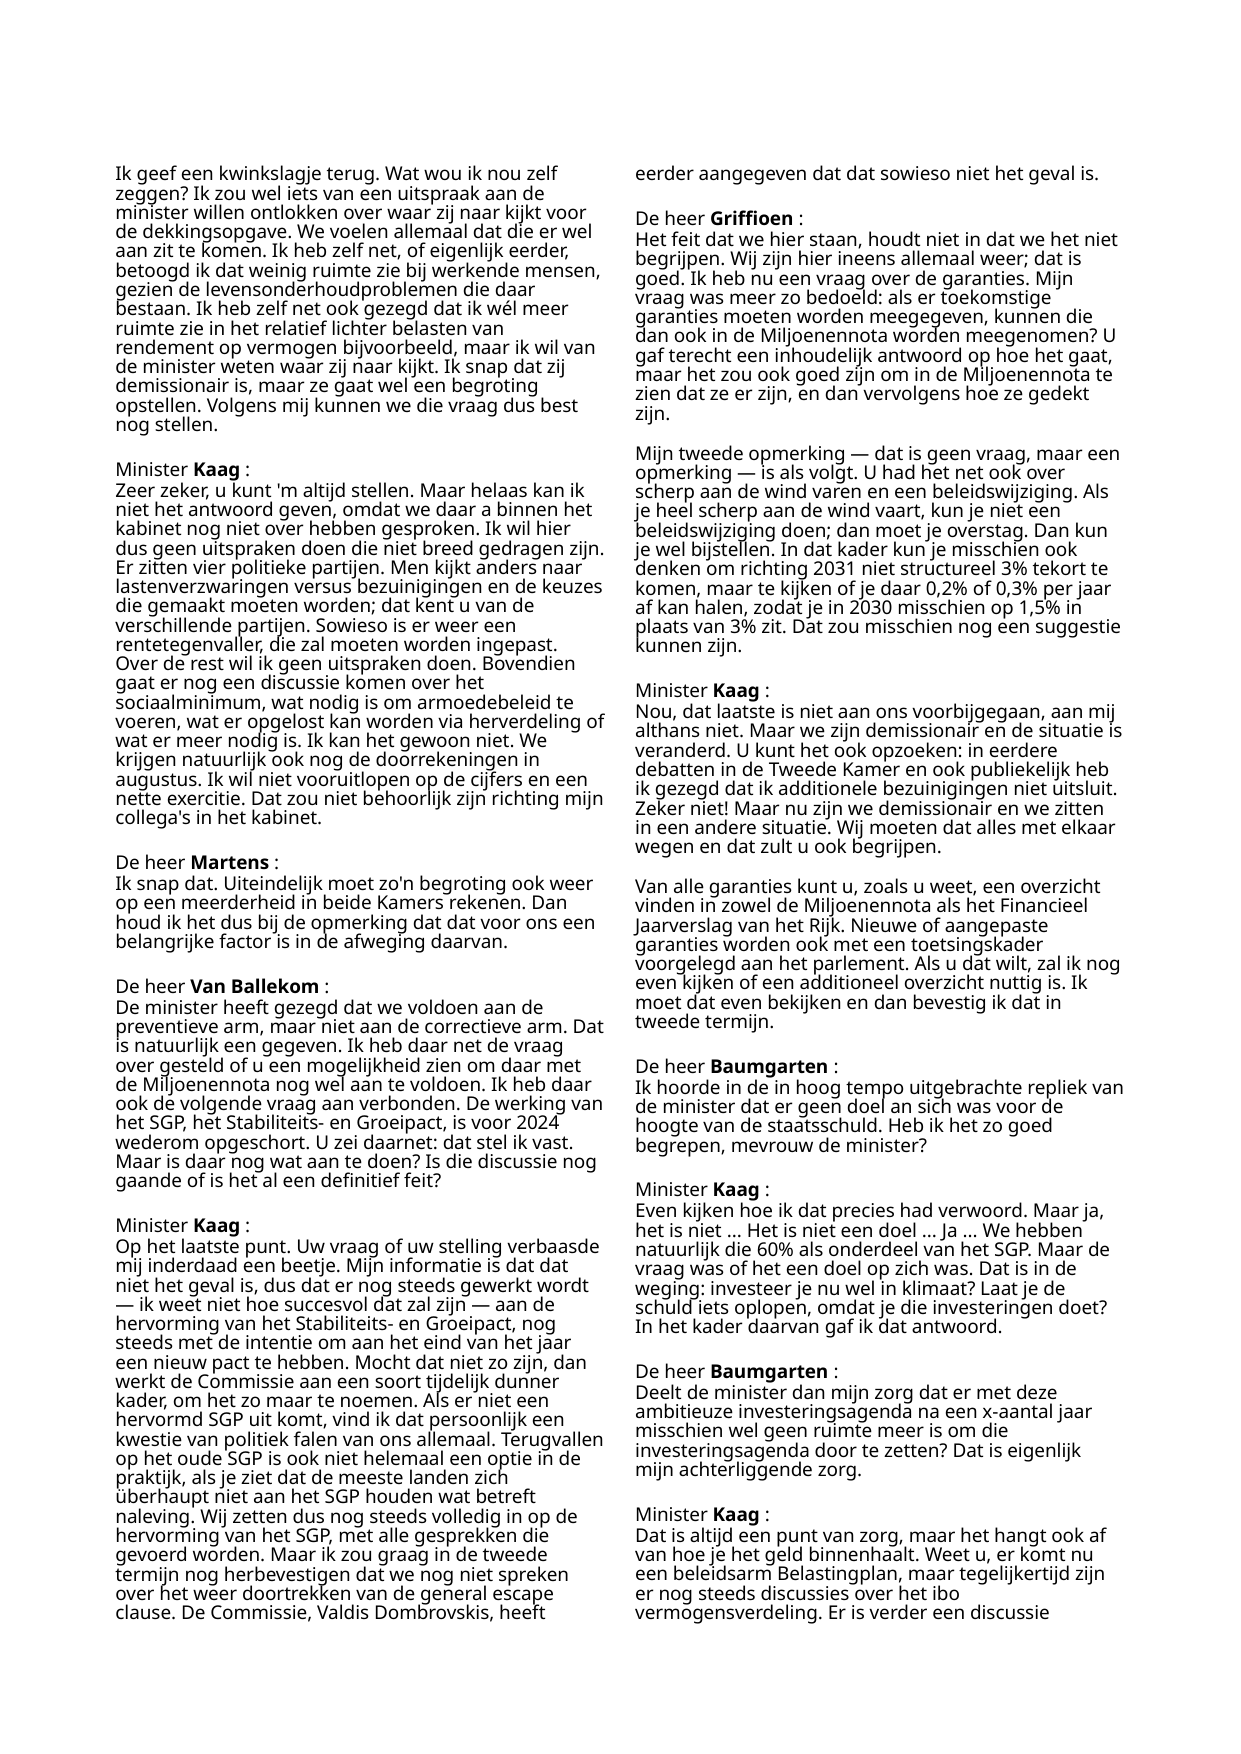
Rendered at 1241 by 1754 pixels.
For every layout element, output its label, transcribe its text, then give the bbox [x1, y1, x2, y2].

text Van alle garanties kunt u, zoals u weet, een overzicht vinden in zowel de Miljoenennota als het Financieel Jaarverslag van het Rijk. Nieuwe of aangepaste garanties worden ook met een toetsingskader voorgelegd aan het parlement. Als u dat wilt, zal ik nog even kijken of een additioneel overzicht nuttig is. Ik moet dat even bekijken en dan bevestig ik dat in tweede termijn. [635, 878, 1125, 1032]
text De heer Baumgarten : [635, 1358, 1125, 1384]
text Ik snap dat. Uiteindelijk moet zo'n begroting ook weer op een meerderheid in beide Kamers rekenen. Dan houd ik het dus bij de opmerking dat dat voor ons een belangrijke factor is in de afweging daarvan. [115, 875, 605, 952]
text eerder aangegeven dat dat sowieso niet het geval is. [635, 165, 1125, 184]
text Mijn tweede opmerking — dat is geen vraag, maar een opmerking — is als volgt. U had het net ook over scherp aan de wind varen en een beleidswijziging. Als je heel scherp aan de wind vaart, kun je niet een beleidswijziging doen; dan moet je overstag. Dan kun je wel bijstellen. In dat kader kun je misschien ook denken om richting 2031 niet structureel 3% tekort te komen, maar te kijken of je daar 0,2% of 0,3% per jaar af kan halen, zodat je in 2030 misschien op 1,5% in plaats van 3% zit. Dat zou misschien nog een suggestie kunnen zijn. [635, 444, 1125, 657]
text Zeer zeker, u kunt 'm altijd stellen. Maar helaas kan ik niet het antwoord geven, omdat we daar a binnen het kabinet nog niet over hebben gesproken. Ik wil hier dus geen uitspraken doen die niet breed gedragen zijn. Er zitten vier politieke partijen. Men kijkt anders naar lastenverzwaringen versus bezuinigingen en de keuzes die gemaakt moeten worden; dat kent u van de verschillende partijen. Sowieso is er weer een rentetegenvaller, die zal moeten worden ingepast. Over de rest wil ik geen uitspraken doen. Bovendien gaat er nog een discussie komen over het sociaalminimum, wat nodig is om armoedebeleid te voeren, wat er opgelost kan worden via herverdeling of wat er meer nodig is. Ik kan het gewoon niet. We krijgen natuurlijk ook nog de doorrekeningen in augustus. Ik wil niet vooruitlopen op de cijfers en een nette exercitie. Dat zou niet behoorlijk zijn richting mijn collega's in het kabinet. [115, 482, 605, 828]
text Minister Kaag : [635, 1501, 1125, 1527]
text Minister Kaag : [635, 677, 1125, 703]
text Ik geef een kwinkslagje terug. Wat wou ik nou zelf zeggen? Ik zou wel iets van een uitspraak aan de minister willen ontlokken over waar zij naar kijkt voor de dekkingsopgave. We voelen allemaal dat die er wel aan zit te komen. Ik heb zelf net, of eigenlijk eerder, betoogd ik dat weinig ruimte zie bij werkende mensen, gezien de levensonderhoudproblemen die daar bestaan. Ik heb zelf net ook gezegd dat ik wél meer ruimte zie in het relatief lichter belasten van rendement op vermogen bijvoorbeeld, maar ik wil van de minister weten waar zij naar kijkt. Ik snap dat zij demissionair is, maar ze gaat wel een begroting opstellen. Volgens mij kunnen we die vraag dus best nog stellen. [115, 165, 605, 435]
text Minister Kaag : [635, 1177, 1125, 1202]
text De heer Baumgarten : [635, 1053, 1125, 1079]
text Dat is altijd een punt van zorg, maar het hangt ook af van hoe je het geld binnenhaalt. Weet u, er komt nu een beleidsarm Belastingplan, maar tegelijkertijd zijn er nog steeds discussies over het ibo vermogensverdeling. Er is verder een discussie [635, 1527, 1125, 1623]
text Even kijken hoe ik dat precies had verwoord. Maar ja, het is niet ... Het is niet een doel ... Ja ... We hebben natuurlijk die 60% als onderdeel van het SGP. Maar de vraag was of het een doel op zich was. Dat is in de weging: investeer je nu wel in klimaat? Laat je de schuld iets oplopen, omdat je die investeringen doet? In het kader daarvan gaf ik dat antwoord. [635, 1202, 1125, 1337]
text Minister Kaag : [115, 456, 605, 482]
text De heer Griffioen : [635, 205, 1125, 231]
text Deelt de minister dan mijn zorg dat er met deze ambitieuze investeringsagenda na een x-aantal jaar misschien wel geen ruimte meer is om die investeringsagenda door te zetten? Dat is eigenlijk mijn achterliggende zorg. [635, 1384, 1125, 1480]
text Ik hoorde in de in hoog tempo uitgebrachte repliek van de minister dat er geen doel an sich was voor de hoogte van de staatsschuld. Heb ik het zo goed begrepen, mevrouw de minister? [635, 1079, 1125, 1156]
text De minister heeft gezegd dat we voldoen aan de preventieve arm, maar niet aan de correctieve arm. Dat is natuurlijk een gegeven. Ik heb daar net de vraag over gesteld of u een mogelijkheid zien om daar met de Miljoenennota nog wel aan te voldoen. Ik heb daar ook de volgende vraag aan verbonden. De werking van het SGP, het Stabiliteits- en Groeipact, is voor 2024 wederom opgeschort. U zei daarnet: dat stel ik vast. Maar is daar nog wat aan te doen? Is die discussie nog gaande of is het al een definitief feit? [115, 999, 605, 1191]
text Nou, dat laatste is niet aan ons voorbijgegaan, aan mij althans niet. Maar we zijn demissionair en de situatie is veranderd. U kunt het ook opzoeken: in eerdere debatten in de Tweede Kamer en ook publiekelijk heb ik gezegd dat ik additionele bezuinigingen niet uitsluit. Zeker niet! Maar nu zijn we demissionair en we zitten in een andere situatie. Wij moeten dat alles met elkaar wegen en dat zult u ook begrijpen. [635, 703, 1125, 857]
text Minister Kaag : [115, 1212, 605, 1238]
text Op het laatste punt. Uw vraag of uw stelling verbaasde mij inderdaad een beetje. Mijn informatie is dat dat niet het geval is, dus dat er nog steeds gewerkt wordt — ik weet niet hoe succesvol dat zal zijn — aan de hervorming van het Stabiliteits- en Groeipact, nog steeds met de intentie om aan het eind van het jaar een nieuw pact te hebben. Mocht dat niet zo zijn, dan werkt de Commissie aan een soort tijdelijk dunner kader, om het zo maar te noemen. Als er niet een hervormd SGP uit komt, vind ik dat persoonlijk een kwestie van politiek falen van ons allemaal. Terugvallen op het oude SGP is ook niet helemaal een optie in de praktijk, als je ziet dat de meeste landen zich überhaupt niet aan het SGP houden wat betreft naleving. Wij zetten dus nog steeds volledig in op de hervorming van het SGP, met alle gesprekken die gevoerd worden. Maar ik zou graag in de tweede termijn nog herbevestigen dat we nog niet spreken over het weer doortrekken van de general escape clause. De Commissie, Valdis Dombrovskis, heeft [115, 1238, 605, 1623]
text De heer Martens : [115, 849, 605, 875]
text Het feit dat we hier staan, houdt niet in dat we het niet begrijpen. Wij zijn hier ineens allemaal weer; dat is goed. Ik heb nu een vraag over de garanties. Mijn vraag was meer zo bedoeld: als er toekomstige garanties moeten worden meegegeven, kunnen die dan ook in de Miljoenennota worden meegenomen? U gaf terecht een inhoudelijk antwoord op hoe het gaat, maar het zou ook goed zijn om in de Miljoenennota te zien dat ze er zijn, en dan vervolgens hoe ze gedekt zijn. [635, 231, 1125, 424]
text De heer Van Ballekom : [115, 973, 605, 999]
